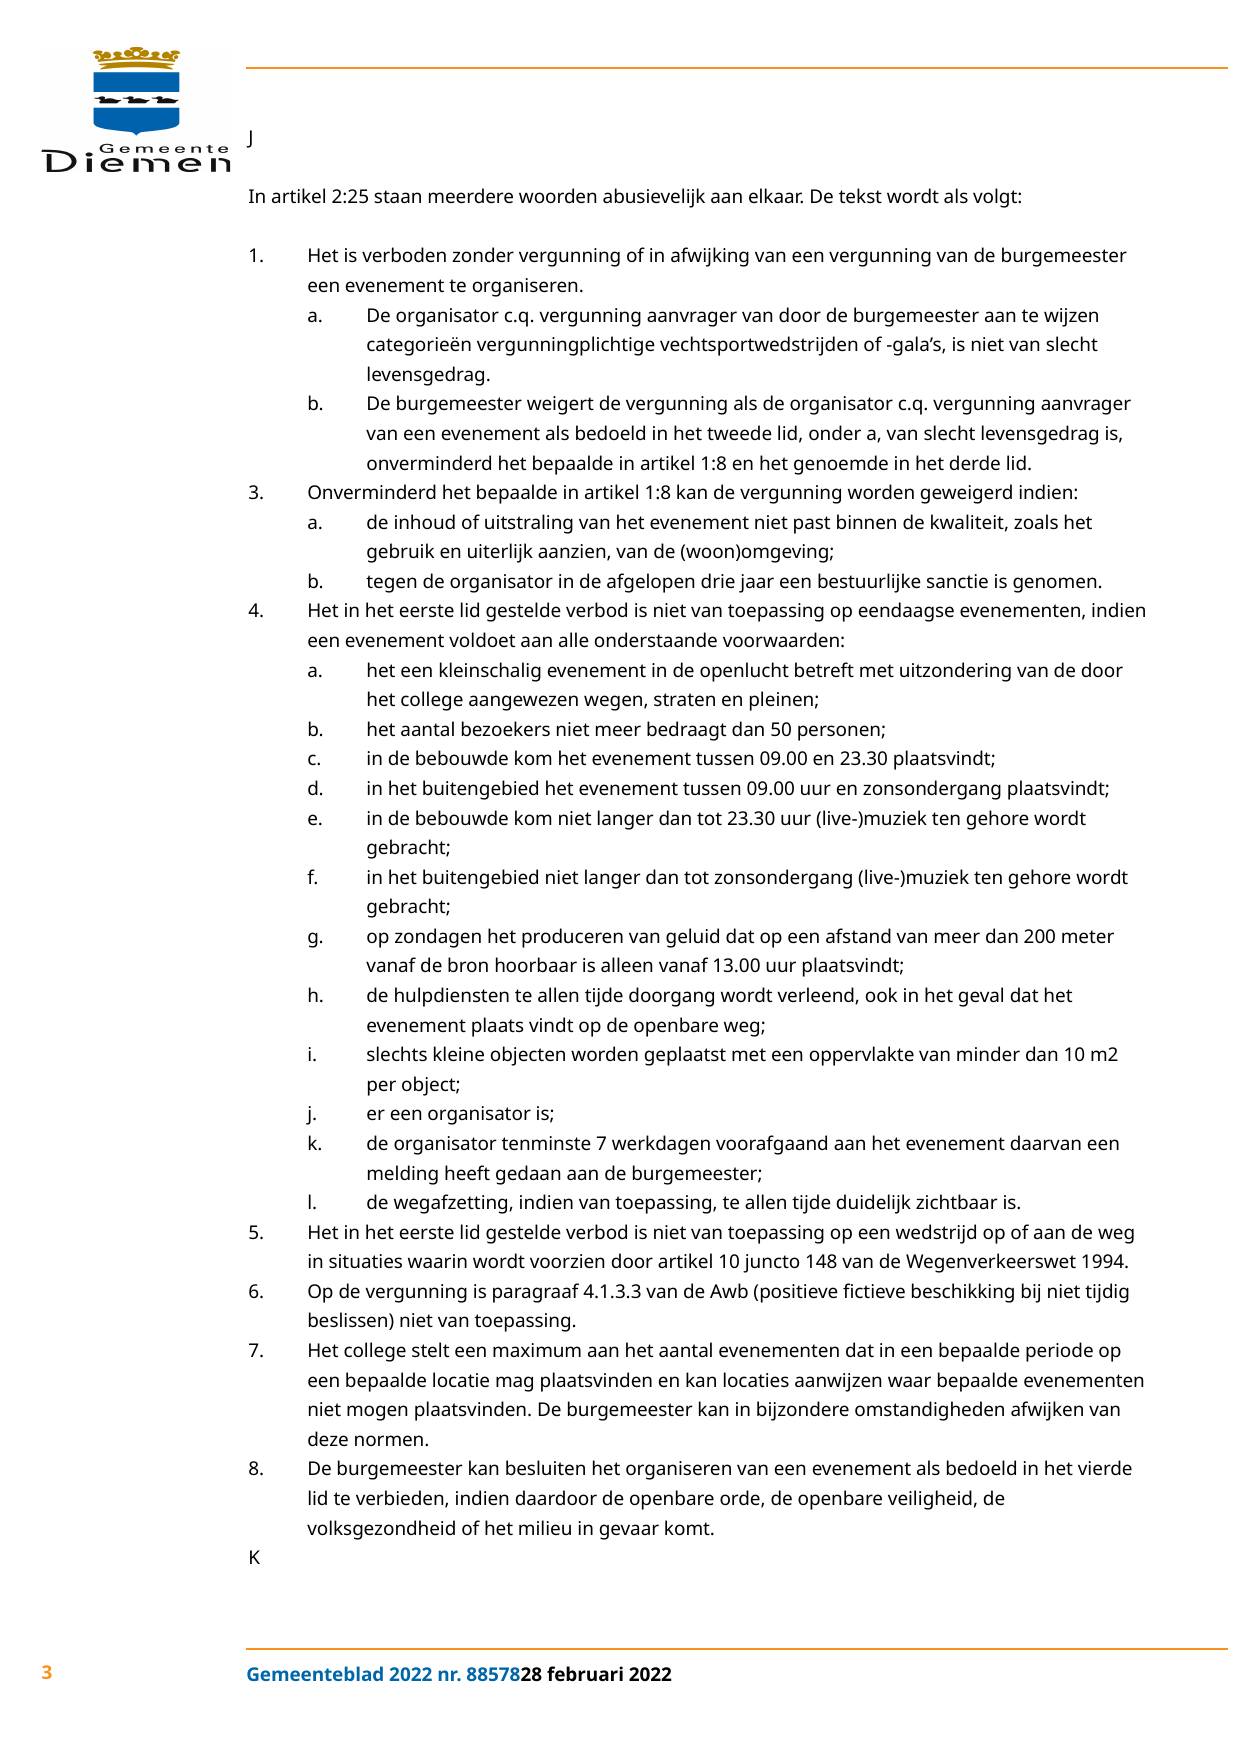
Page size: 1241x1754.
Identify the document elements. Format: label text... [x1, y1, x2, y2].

text J [248, 124, 1152, 150]
list Het is verboden zonder vergunning of in afwijking van een vergunning van de burgemeester een evenement te organiseren. [248, 243, 1152, 298]
list Het in het eerste lid gestelde verbod is niet van toepassing op eendaagse evenementen, indien een evenement voldoet aan alle onderstaande voorwaarden: [248, 598, 1152, 653]
list in de bebouwde kom niet langer dan tot 23.30 uur (live-)muziek ten gehore wordt gebracht; [307, 805, 1152, 860]
list het een kleinschalig evenement in de openlucht betreft met uitzondering van de door het college aangewezen wegen, straten en pleinen; [307, 657, 1152, 712]
list tegen de organisator in de afgelopen drie jaar een bestuurlijke sanctie is genomen. [307, 568, 1152, 594]
list op zondagen het produceren van geluid dat op een afstand van meer dan 200 meter vanaf de bron hoorbaar is alleen vanaf 13.00 uur plaatsvindt; [307, 923, 1152, 978]
list in het buitengebied niet langer dan tot zonsondergang (live-)muziek ten gehore wordt gebracht; [307, 864, 1152, 919]
list de inhoud of uitstraling van het evenement niet past binnen de kwaliteit, zoals het gebruik en uiterlijk aanzien, van de (woon)omgeving; [307, 509, 1152, 564]
text K [248, 1544, 1152, 1570]
list de organisator tenminste 7 werkdagen voorafgaand aan het evenement daarvan een melding heeft gedaan aan de burgemeester; [307, 1130, 1152, 1186]
list De burgemeester weigert de vergunning als de organisator c.q. vergunning aanvrager van een evenement als bedoeld in het tweede lid, onder a, van slecht levensgedrag is, onverminderd het bepaalde in artikel 1:8 en het genoemde in het derde lid. [307, 391, 1152, 476]
list Het college stelt een maximum aan het aantal evenementen dat in een bepaalde periode op een bepaalde locatie mag plaatsvinden en kan locaties aanwijzen waar bepaalde evenementen niet mogen plaatsvinden. De burgemeester kan in bijzondere omstandigheden afwijken van deze normen. [248, 1337, 1152, 1452]
text In artikel 2:25 staan meerdere woorden abusievelijk aan elkaar. De tekst wordt als volgt: [248, 183, 1152, 209]
list er een organisator is; [307, 1101, 1152, 1126]
list De burgemeester kan besluiten het organiseren van een evenement als bedoeld in het vierde lid te verbieden, indien daardoor de openbare orde, de openbare veiligheid, de volksgezondheid of het milieu in gevaar komt. [248, 1456, 1152, 1541]
list in de bebouwde kom het evenement tussen 09.00 en 23.30 plaatsvindt; [307, 746, 1152, 771]
list Onverminderd het bepaalde in artikel 1:8 kan de vergunning worden geweigerd indien: [248, 479, 1152, 505]
list Het in het eerste lid gestelde verbod is niet van toepassing op een wedstrijd op of aan de weg in situaties waarin wordt voorzien door artikel 10 juncto 148 van de Wegenverkeerswet 1994. [248, 1219, 1152, 1274]
list het aantal bezoekers niet meer bedraagt dan 50 personen; [307, 716, 1152, 742]
picture [41, 47, 231, 172]
list in het buitengebied het evenement tussen 09.00 uur en zonsondergang plaatsvindt; [307, 775, 1152, 801]
list slechts kleine objecten worden geplaatst met een oppervlakte van minder dan 10 m2 per object; [307, 1041, 1152, 1097]
list Op de vergunning is paragraaf 4.1.3.3 van de Awb (positieve fictieve beschikking bij niet tijdig beslissen) niet van toepassing. [248, 1278, 1152, 1333]
list de hulpdiensten te allen tijde doorgang wordt verleend, ook in het geval dat het evenement plaats vindt op de openbare weg; [307, 982, 1152, 1038]
list De organisator c.q. vergunning aanvrager van door de burgemeester aan te wijzen categorieën vergunningplichtige vechtsportwedstrijden of -gala’s, is niet van slecht levensgedrag. [307, 302, 1152, 387]
list de wegafzetting, indien van toepassing, te allen tijde duidelijk zichtbaar is. [307, 1189, 1152, 1215]
